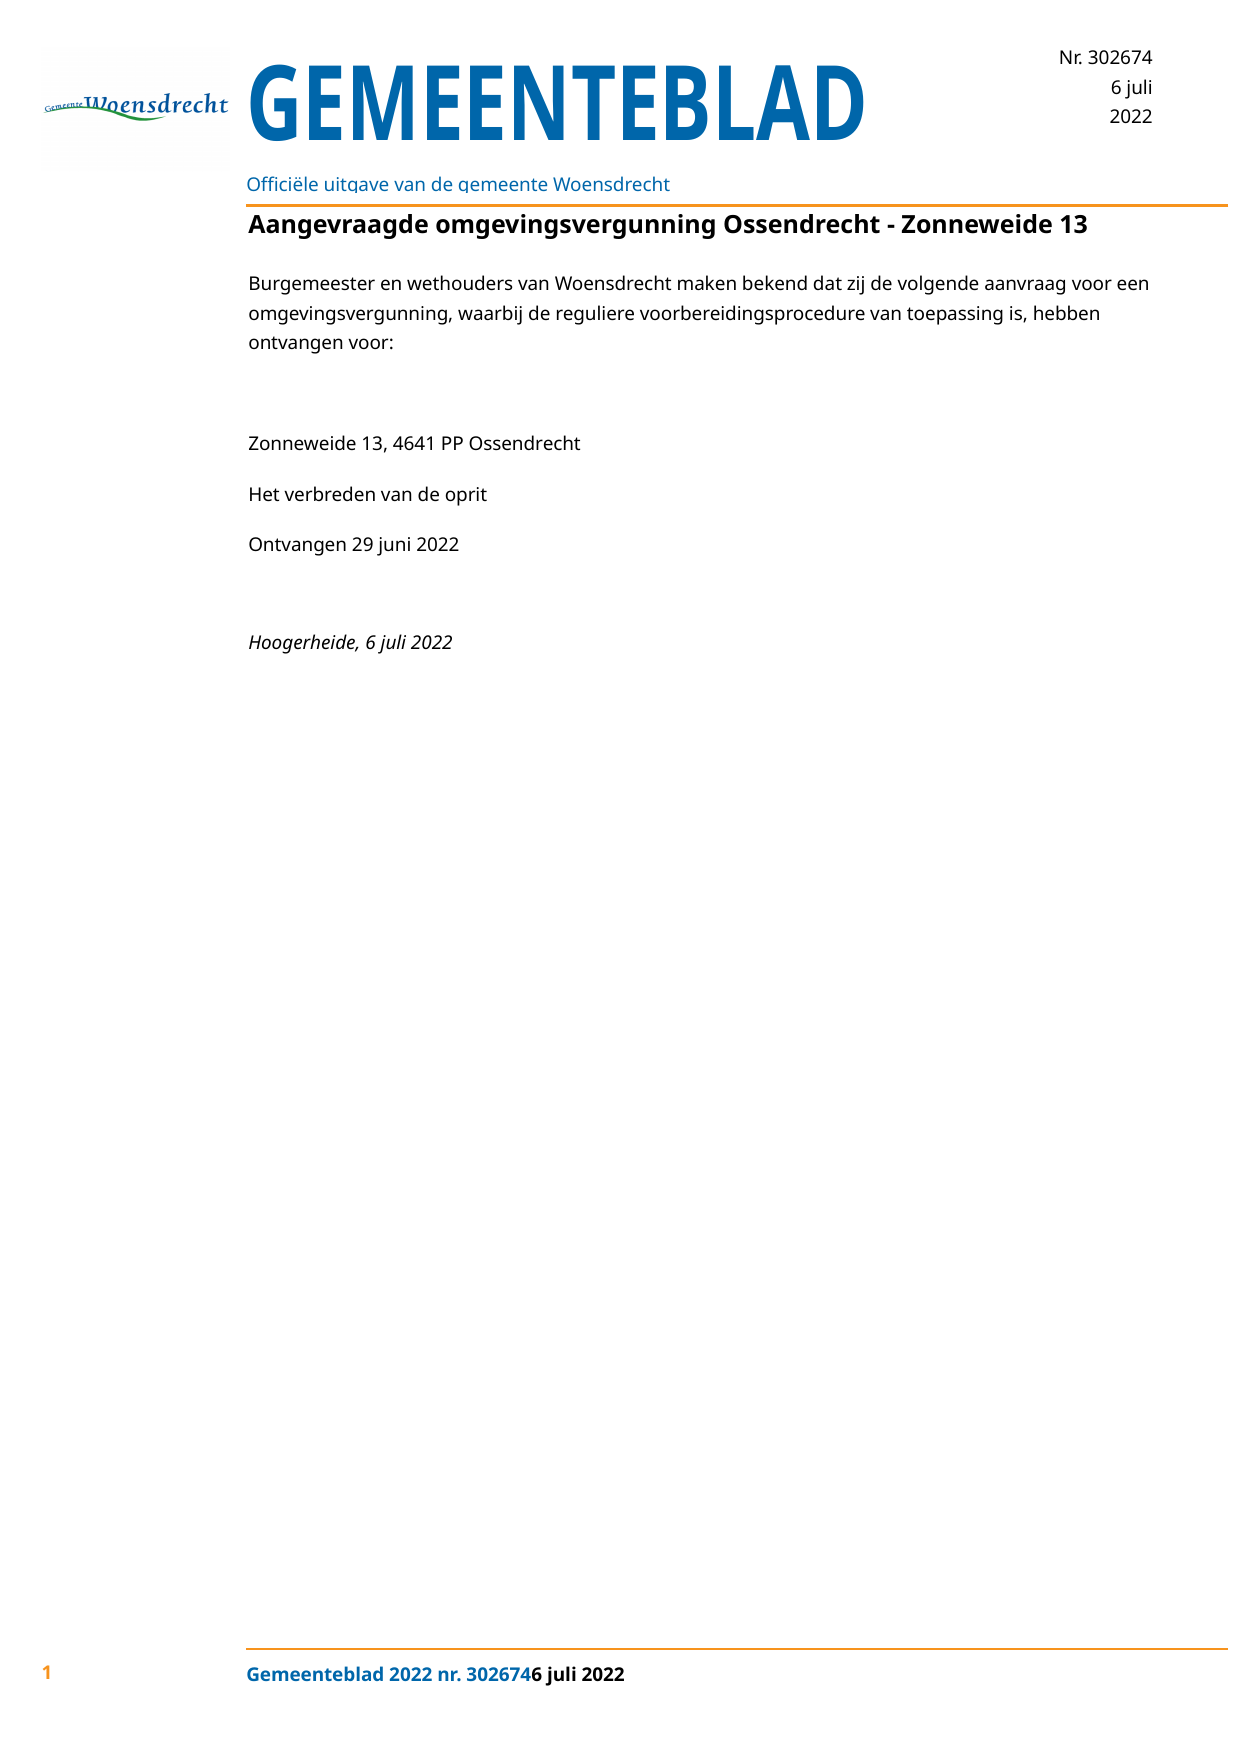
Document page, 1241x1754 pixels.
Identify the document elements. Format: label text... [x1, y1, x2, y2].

text Het verbreden van de oprit [248, 481, 1152, 506]
text Burgemeester en wethouders van Woensdrecht maken bekend dat zij de volgende aanvraag voor een omgevingsvergunning, waarbij de reguliere voorbereidingsprocedure van toepassing is, hebben ontvangen voor: [248, 270, 1152, 355]
picture [41, 47, 231, 172]
text Zonneweide 13, 4641 PP Ossendrecht [248, 430, 1152, 456]
text Ontvangen 29 juni 2022 [248, 531, 1152, 557]
text Aangevraagde omgevingsvergunning Ossendrecht - Zonneweide 13 [248, 207, 1152, 241]
text Hoogerheide, 6 juli 2022 [248, 629, 1152, 655]
